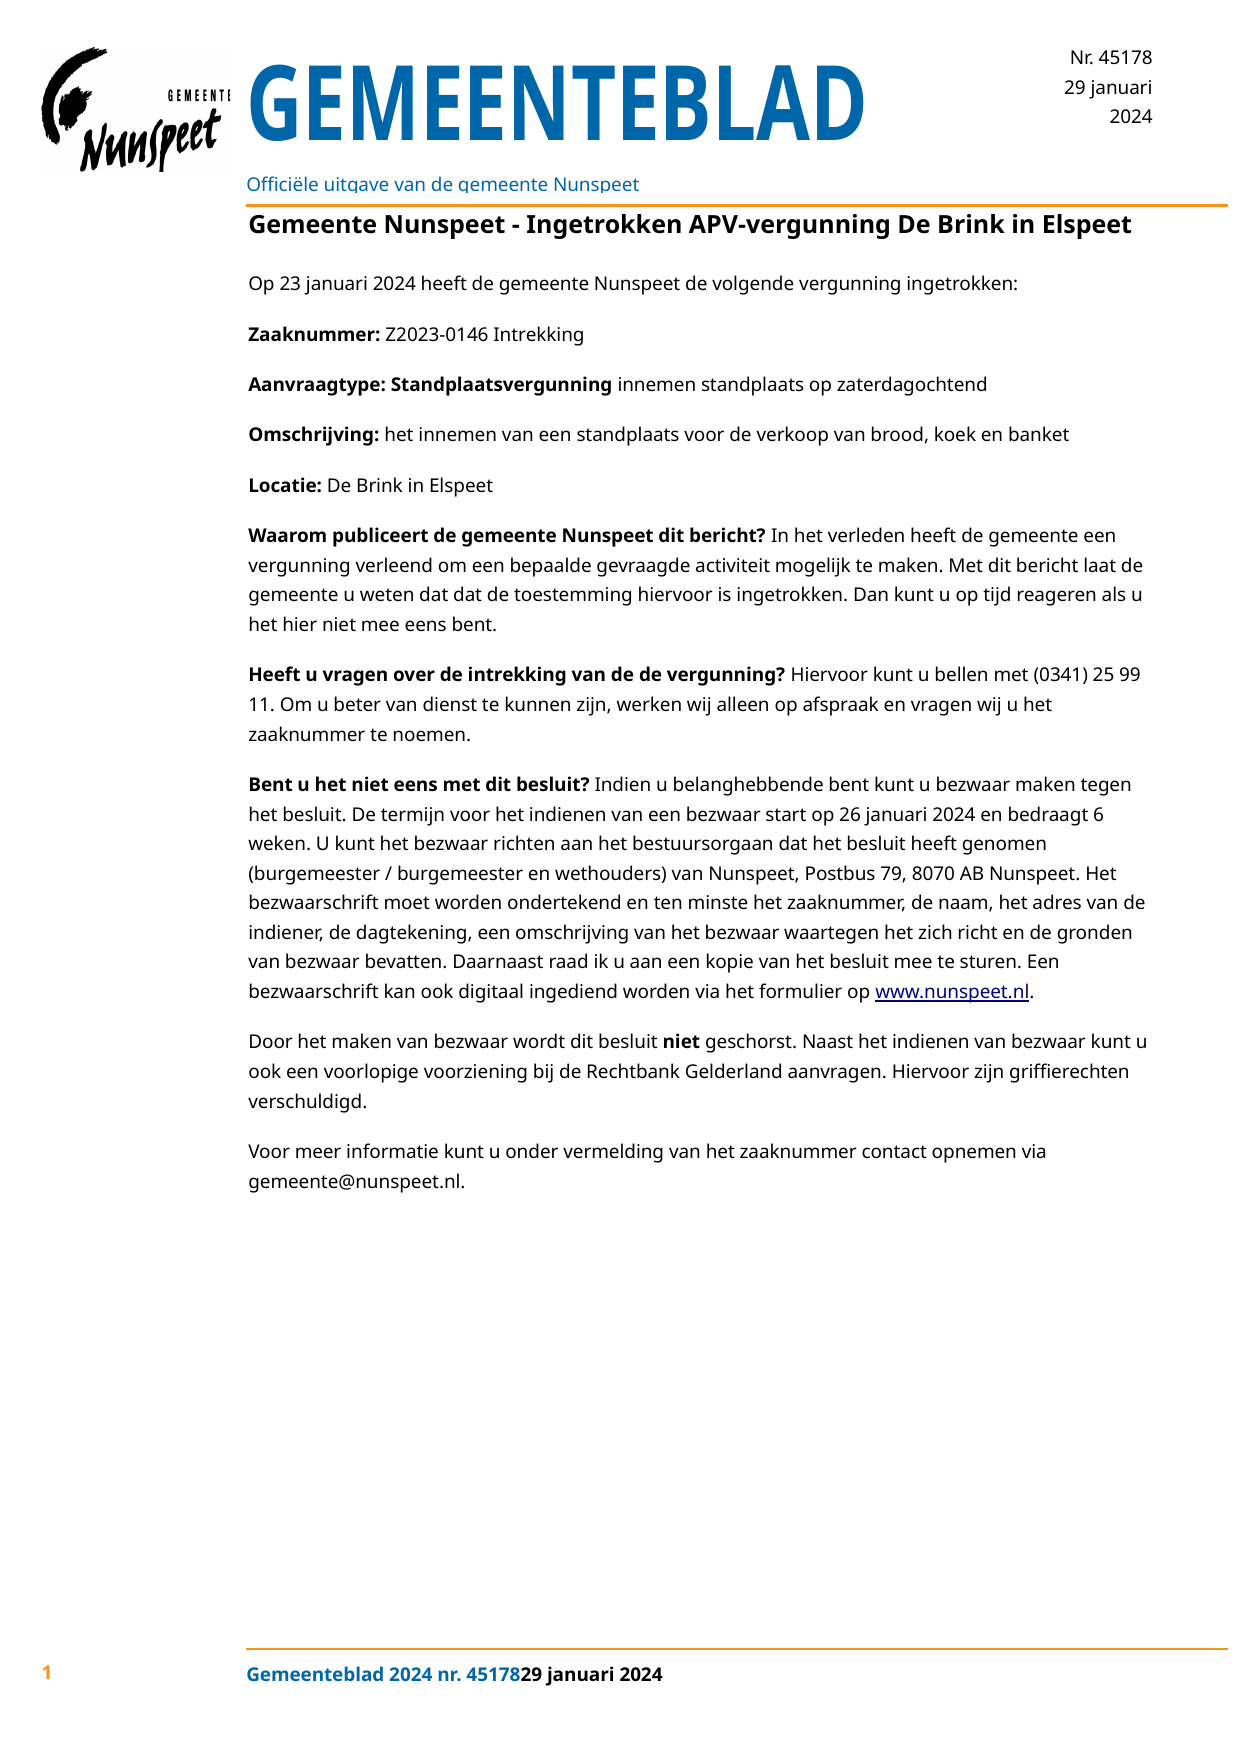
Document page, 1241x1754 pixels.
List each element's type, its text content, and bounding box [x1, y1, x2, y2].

text Aanvraagtype: Standplaatsvergunning innemen standplaats op zaterdagochtend [248, 371, 1152, 397]
text Gemeente Nunspeet - Ingetrokken APV-vergunning De Brink in Elspeet [248, 207, 1152, 241]
text Omschrijving: het innemen van een standplaats voor de verkoop van brood, koek en banket [248, 422, 1152, 447]
text Op 23 januari 2024 heeft de gemeente Nunspeet de volgende vergunning ingetrokken: [248, 270, 1152, 296]
text Waarom publiceert de gemeente Nunspeet dit bericht? In het verleden heeft de gemeente een vergunning verleend om een bepaalde gevraagde activiteit mogelijk te maken. Met dit bericht laat de gemeente u weten dat dat de toestemming hiervoor is ingetrokken. Dan kunt u op tijd reageren als u het hier niet mee eens bent. [248, 522, 1152, 637]
text Zaaknummer: Z2023-0146 Intrekking [248, 321, 1152, 346]
picture [41, 47, 231, 172]
text Heeft u vragen over de intrekking van de de vergunning? Hiervoor kunt u bellen met (0341) 25 99 11. Om u beter van dienst te kunnen zijn, werken wij alleen op afspraak en vragen wij u het zaaknummer te noemen. [248, 662, 1152, 746]
text Locatie: De Brink in Elspeet [248, 472, 1152, 498]
text Voor meer informatie kunt u onder vermelding van het zaaknummer contact opnemen via gemeente@nunspeet.nl. [248, 1138, 1152, 1193]
text Door het maken van bezwaar wordt dit besluit niet geschorst. Naast het indienen van bezwaar kunt u ook een voorlopige voorziening bij de Rechtbank Gelderland aanvragen. Hiervoor zijn griffierechten verschuldigd. [248, 1029, 1152, 1113]
text Bent u het niet eens met dit besluit? Indien u belanghebbende bent kunt u bezwaar maken tegen het besluit. De termijn voor het indienen van een bezwaar start op 26 januari 2024 en bedraagt 6 weken. U kunt het bezwaar richten aan het bestuursorgaan dat het besluit heeft genomen (burgemeester / burgemeester en wethouders) van Nunspeet, Postbus 79, 8070 AB Nunspeet. Het bezwaarschrift moet worden ondertekend en ten minste het zaaknummer, de naam, het adres van de indiener, de dagtekening, een omschrijving van het bezwaar waartegen het zich richt en de gronden van bezwaar bevatten. Daarnaast raad ik u aan een kopie van het besluit mee te sturen. Een bezwaarschrift kan ook digitaal ingediend worden via het formulier op www.nunspeet.nl. [248, 771, 1152, 1004]
